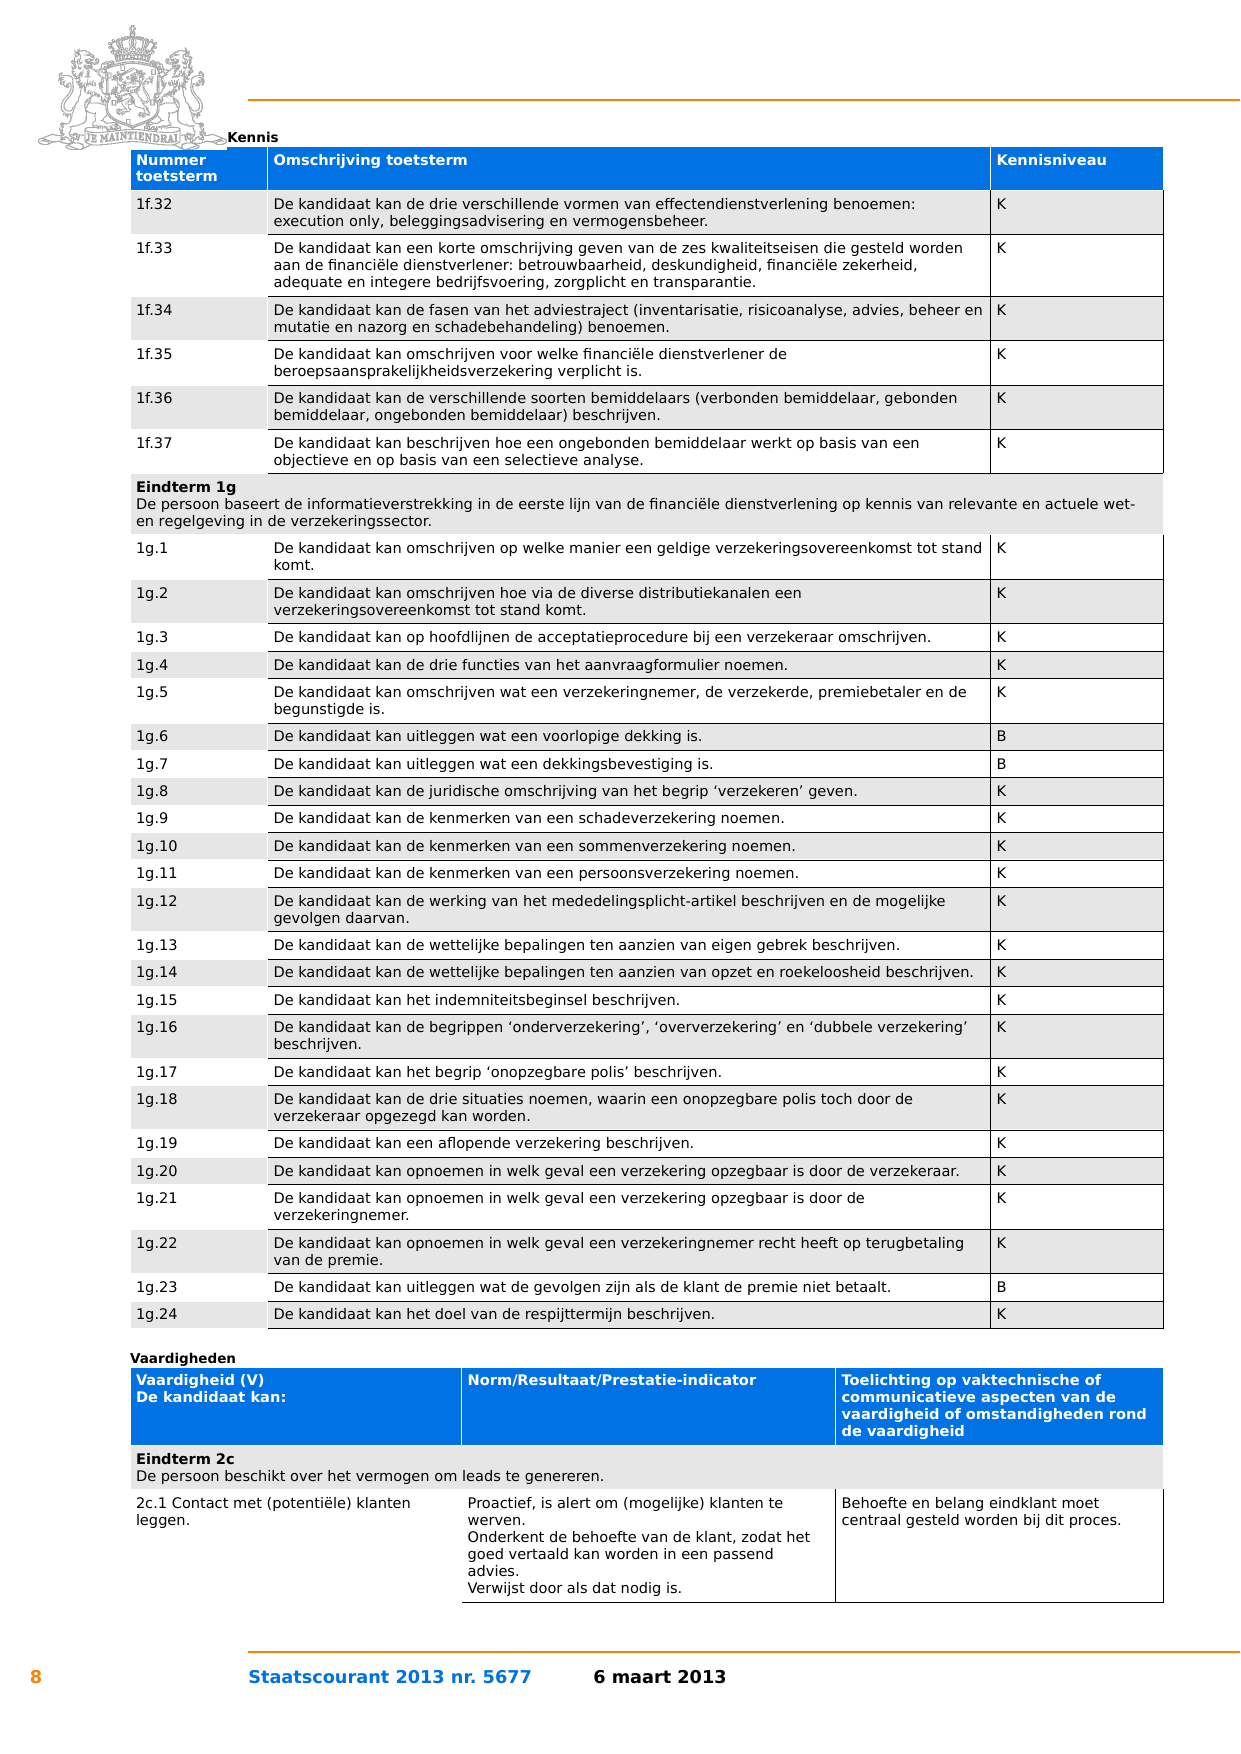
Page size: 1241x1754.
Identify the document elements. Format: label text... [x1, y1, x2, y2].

table_cell 1g.5 [131, 679, 267, 722]
table_cell De kandidaat kan opnoemen in welk geval een verzekeringnemer recht heeft op terugbetaling van de premie. [268, 1230, 990, 1273]
table_cell De kandidaat kan op hoofdlijnen de acceptatieprocedure bij een verzekeraar omschrijven. [268, 624, 990, 651]
table_cell B [991, 724, 1163, 750]
table_cell 1g.11 [131, 861, 267, 887]
table_cell De kandidaat kan de kenmerken van een persoonsverzekering noemen. [268, 861, 990, 887]
table_cell K [991, 235, 1163, 296]
table_cell K [991, 1015, 1163, 1058]
table_cell K [991, 987, 1163, 1013]
table_cell Vaardigheid (V) De kandidaat kan: [131, 1368, 461, 1445]
table_header Vaardigheden [130, 1351, 1163, 1367]
table_cell K [991, 932, 1163, 959]
table_cell Omschrijving toetsterm [268, 147, 990, 190]
table_cell K [991, 1230, 1163, 1273]
table_cell 1g.10 [131, 833, 267, 859]
table_cell De kandidaat kan uitleggen wat een dekkingsbevestiging is. [268, 751, 990, 777]
table_cell K [991, 430, 1163, 473]
table_cell De kandidaat kan omschrijven hoe via de diverse distributiekanalen een verzekeringsovereenkomst tot stand komt. [268, 580, 990, 623]
table_cell K [991, 778, 1163, 805]
table_cell Proactief, is alert om (mogelijke) klanten te werven. Onderkent de behoefte van de klant, zodat het goed vertaald kan worden in een passend advies. Verwijst door als dat nodig is. [462, 1490, 835, 1602]
table_cell De kandidaat kan de werking van het mededelingsplicht-artikel beschrijven en de mogelijke gevolgen daarvan. [268, 888, 990, 931]
table_cell K [991, 1158, 1163, 1184]
table_cell K [991, 624, 1163, 651]
table_cell K [991, 386, 1163, 429]
table_cell K [991, 833, 1163, 859]
table_cell De kandidaat kan de verschillende soorten bemiddelaars (verbonden bemiddelaar, gebonden bemiddelaar, ongebonden bemiddelaar) beschrijven. [268, 386, 990, 429]
table_cell 1g.24 [131, 1302, 267, 1328]
table_cell 1g.20 [131, 1158, 267, 1184]
table_cell De kandidaat kan een aflopende verzekering beschrijven. [268, 1131, 990, 1157]
table_cell 1g.9 [131, 806, 267, 832]
table_cell Eindterm 2c De persoon beschikt over het vermogen om leads te genereren. [131, 1446, 1163, 1489]
table_cell Nummer toetsterm [131, 147, 267, 190]
table_cell B [991, 1274, 1163, 1301]
table_cell De kandidaat kan de begrippen ‘onderverzekering’, ‘oververzekering’ en ‘dubbele verzekering’ beschrijven. [268, 1015, 990, 1058]
table_cell K [991, 806, 1163, 832]
table_cell De kandidaat kan opnoemen in welk geval een verzekering opzegbaar is door de verzekeringnemer. [268, 1185, 990, 1229]
table_cell 1f.35 [131, 341, 267, 384]
table_cell De kandidaat kan het begrip ‘onopzegbare polis’ beschrijven. [268, 1059, 990, 1085]
table_cell 1g.15 [131, 987, 267, 1013]
table_cell De kandidaat kan de kenmerken van een schadeverzekering noemen. [268, 806, 990, 832]
table_cell 1g.22 [131, 1230, 267, 1273]
table_cell De kandidaat kan de kenmerken van een sommenverzekering noemen. [268, 833, 990, 859]
table_cell De kandidaat kan de wettelijke bepalingen ten aanzien van eigen gebrek beschrijven. [268, 932, 990, 959]
table_cell 1f.32 [131, 191, 267, 234]
table_cell 1g.17 [131, 1059, 267, 1085]
table_cell K [991, 652, 1163, 678]
table_cell 1f.34 [131, 297, 267, 340]
table_cell Toelichting op vaktechnische of communicatieve aspecten van de vaardigheid of omstandigheden rond de vaardigheid [836, 1368, 1163, 1445]
table_cell B [991, 751, 1163, 777]
table_cell De kandidaat kan het indemniteitsbeginsel beschrijven. [268, 987, 990, 1013]
table_cell 1g.13 [131, 932, 267, 959]
table_cell K [991, 341, 1163, 384]
table_cell 1g.16 [131, 1015, 267, 1058]
table_cell De kandidaat kan omschrijven wat een verzekeringnemer, de verzekerde, premiebetaler en de begunstigde is. [268, 679, 990, 722]
table_cell 1g.19 [131, 1131, 267, 1157]
table_cell De kandidaat kan een korte omschrijving geven van de zes kwaliteitseisen die gesteld worden aan de financiële dienstverlener: betrouwbaarheid, deskundigheid, financiële zekerheid, adequate en integere bedrijfsvoering, zorgplicht en transparantie. [268, 235, 990, 296]
table_cell De kandidaat kan de fasen van het adviestraject (inventarisatie, risicoanalyse, advies, beheer en mutatie en nazorg en schadebehandeling) benoemen. [268, 297, 990, 340]
table_cell De kandidaat kan uitleggen wat een voorlopige dekking is. [268, 724, 990, 750]
table_cell 1g.12 [131, 888, 267, 931]
table_cell K [991, 888, 1163, 931]
table_cell K [991, 1131, 1163, 1157]
table_cell K [991, 861, 1163, 887]
table_cell De kandidaat kan beschrijven hoe een ongebonden bemiddelaar werkt op basis van een objectieve en op basis van een selectieve analyse. [268, 430, 990, 473]
table_cell 1g.18 [131, 1086, 267, 1129]
table_cell K [991, 191, 1163, 234]
table_cell De kandidaat kan opnoemen in welk geval een verzekering opzegbaar is door de verzekeraar. [268, 1158, 990, 1184]
table_cell Eindterm 1g De persoon baseert de informatieverstrekking in de eerste lijn van de financiële dienstverlening op kennis van relevante en actuele wet- en regelgeving in de verzekeringssector. [131, 474, 1163, 534]
table_cell K [991, 1302, 1163, 1328]
table_cell K [991, 1086, 1163, 1129]
table_cell De kandidaat kan uitleggen wat de gevolgen zijn als de klant de premie niet betaalt. [268, 1274, 990, 1301]
table_cell 1g.2 [131, 580, 267, 623]
table_cell 1g.23 [131, 1274, 267, 1301]
table_cell 1g.4 [131, 652, 267, 678]
table_cell Kennisniveau [991, 147, 1163, 190]
table_cell K [991, 1185, 1163, 1229]
table_cell De kandidaat kan het doel van de respijttermijn beschrijven. [268, 1302, 990, 1328]
table_cell De kandidaat kan de drie situaties noemen, waarin een onopzegbare polis toch door de verzekeraar opgezegd kan worden. [268, 1086, 990, 1129]
table_cell 1f.36 [131, 386, 267, 429]
table_cell K [991, 679, 1163, 722]
table_cell K [991, 960, 1163, 986]
table_cell 1f.33 [131, 235, 267, 296]
table_cell De kandidaat kan omschrijven voor welke financiële dienstverlener de beroepsaansprakelijkheidsverzekering verplicht is. [268, 341, 990, 384]
table_cell K [991, 536, 1163, 579]
table_cell 1g.3 [131, 624, 267, 651]
table_cell 1g.1 [131, 536, 267, 579]
table_header Kennis [227, 130, 1163, 146]
table_cell De kandidaat kan de juridische omschrijving van het begrip ‘verzekeren’ geven. [268, 778, 990, 805]
table_cell Behoefte en belang eindklant moet centraal gesteld worden bij dit proces. [836, 1490, 1163, 1602]
table_cell 1g.8 [131, 778, 267, 805]
table_cell K [991, 297, 1163, 340]
table_cell De kandidaat kan omschrijven op welke manier een geldige verzekeringsovereenkomst tot stand komt. [268, 536, 990, 579]
table_cell 1f.37 [131, 430, 267, 473]
table_cell 1g.6 [131, 724, 267, 750]
table_cell De kandidaat kan de wettelijke bepalingen ten aanzien van opzet en roekeloosheid beschrijven. [268, 960, 990, 986]
table_cell 2c.1 Contact met (potentiële) klanten leggen. [131, 1490, 461, 1602]
table_cell De kandidaat kan de drie functies van het aanvraagformulier noemen. [268, 652, 990, 678]
table_cell 1g.14 [131, 960, 267, 986]
table_cell 1g.7 [131, 751, 267, 777]
table_cell K [991, 580, 1163, 623]
picture [38, 25, 227, 150]
table_cell Norm/Resultaat/Prestatie-indicator [462, 1368, 835, 1445]
table_cell K [991, 1059, 1163, 1085]
table_cell 1g.21 [131, 1185, 267, 1229]
table_cell De kandidaat kan de drie verschillende vormen van effectendienstverlening benoemen: execution only, beleggingsadvisering en vermogensbeheer. [268, 191, 990, 234]
